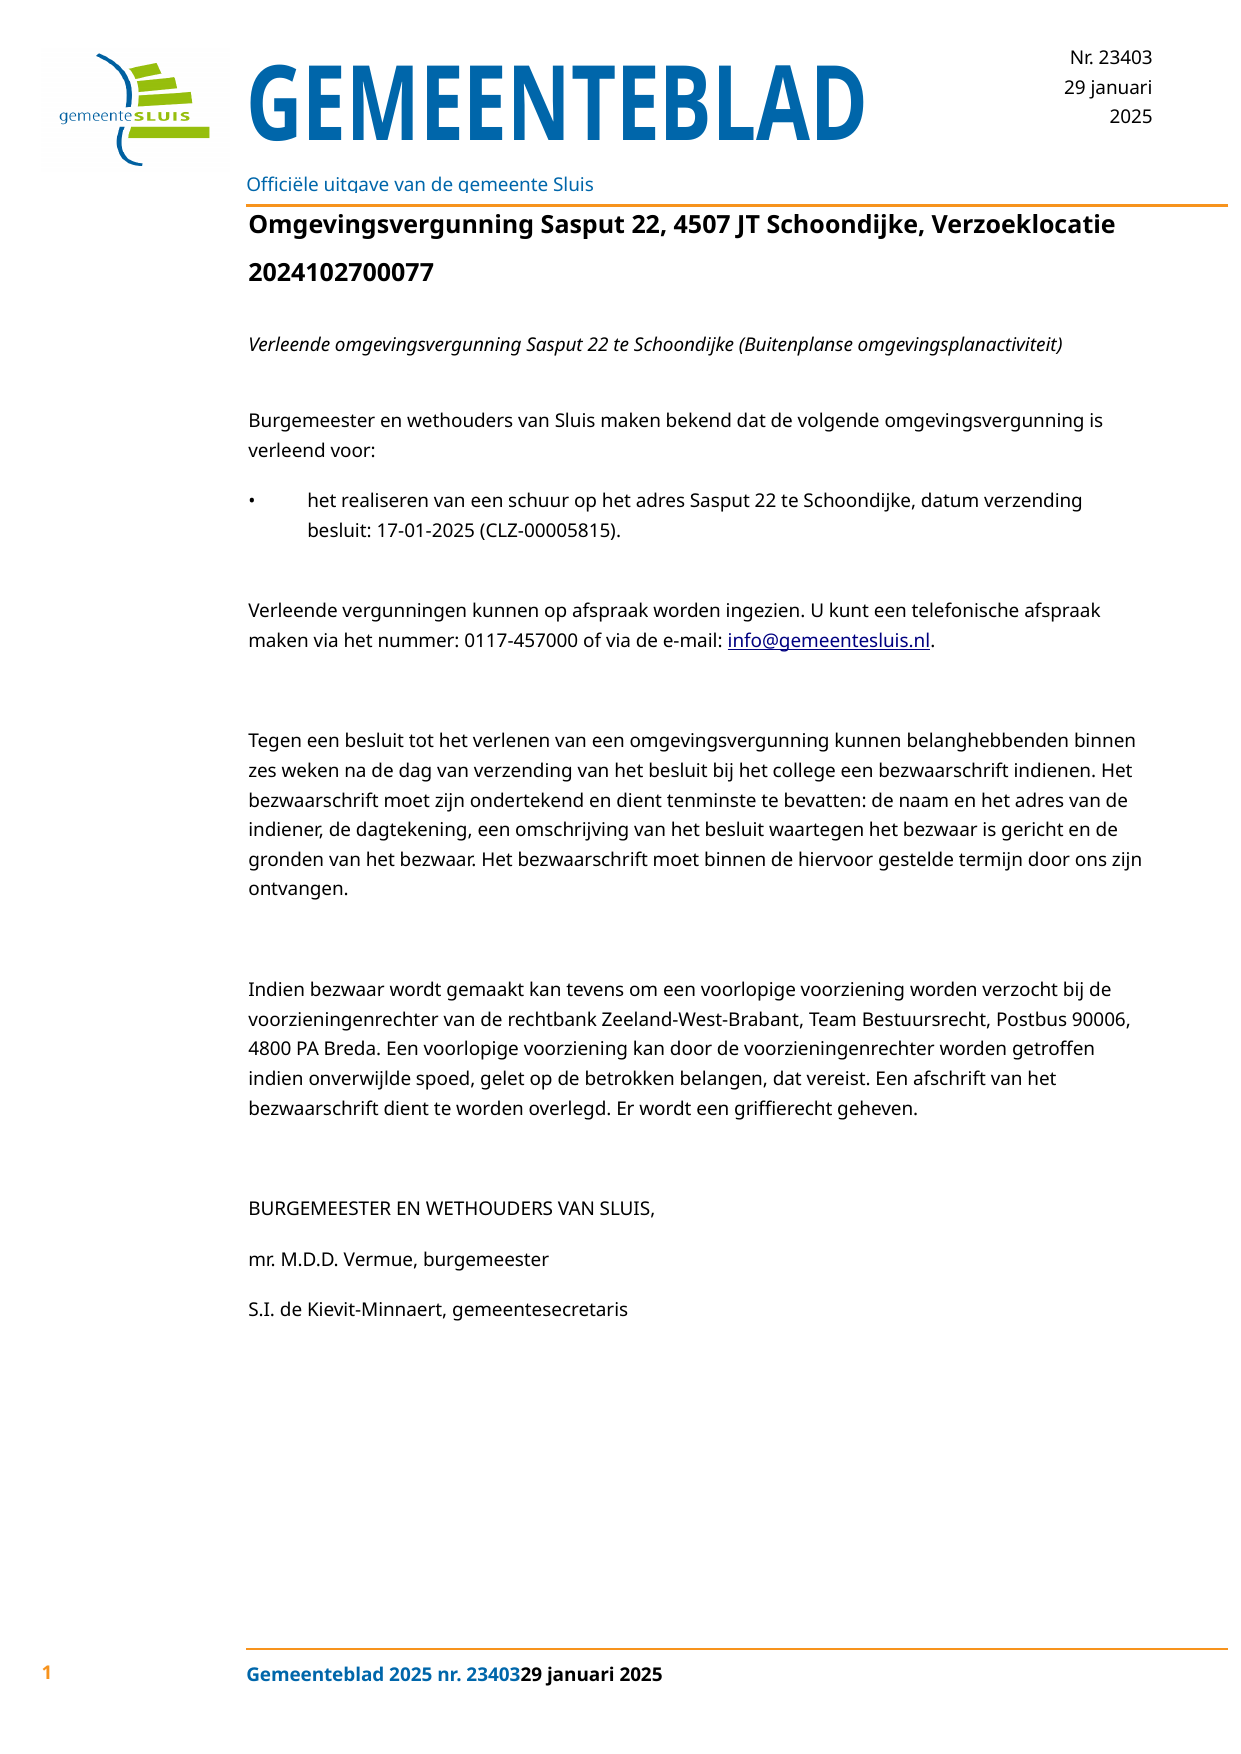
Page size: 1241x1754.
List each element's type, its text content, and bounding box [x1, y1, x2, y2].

picture [41, 47, 231, 172]
text Verleende vergunningen kunnen op afspraak worden ingezien. U kunt een telefonische afspraak maken via het nummer: 0117-457000 of via de e-mail: info@gemeentesluis.nl. [248, 597, 1152, 652]
text S.I. de Kievit-Minnaert, gemeentesecretaris [248, 1296, 1152, 1322]
text Tegen een besluit tot het verlenen van een omgevingsvergunning kunnen belanghebbenden binnen zes weken na de dag van verzending van het besluit bij het college een bezwaarschrift indienen. Het bezwaarschrift moet zijn ondertekend en dient tenminste te bevatten: de naam en het adres van de indiener, de dagtekening, een omschrijving van het besluit waartegen het bezwaar is gericht en de gronden van het bezwaar. Het bezwaarschrift moet binnen de hiervoor gestelde termijn door ons zijn ontvangen. [248, 728, 1152, 901]
text Verleende omgevingsvergunning Sasput 22 te Schoondijke (Buitenplanse omgevingsplanactiviteit) [248, 331, 1152, 357]
text Indien bezwaar wordt gemaakt kan tevens om een voorlopige voorziening worden verzocht bij de voorzieningenrechter van de rechtbank Zeeland-West-Brabant, Team Bestuursrecht, Postbus 90006, 4800 PA Breda. Een voorlopige voorziening kan door de voorzieningenrechter worden getroffen indien onverwijlde spoed, gelet op de betrokken belangen, dat vereist. Een afschrift van het bezwaarschrift dient te worden overlegd. Er wordt een griffierecht geheven. [248, 976, 1152, 1120]
text mr. M.D.D. Vermue, burgemeester [248, 1246, 1152, 1272]
list het realiseren van een schuur op het adres Sasput 22 te Schoondijke, datum verzending besluit: 17-01-2025 (CLZ-00005815). [248, 488, 1152, 543]
text BURGEMEESTER EN WETHOUDERS VAN SLUIS, [248, 1196, 1152, 1221]
text Omgevingsvergunning Sasput 22, 4507 JT Schoondijke, Verzoeklocatie 2024102700077 [248, 207, 1152, 288]
text Burgemeester en wethouders van Sluis maken bekend dat de volgende omgevingsvergunning is verleend voor: [248, 408, 1152, 463]
